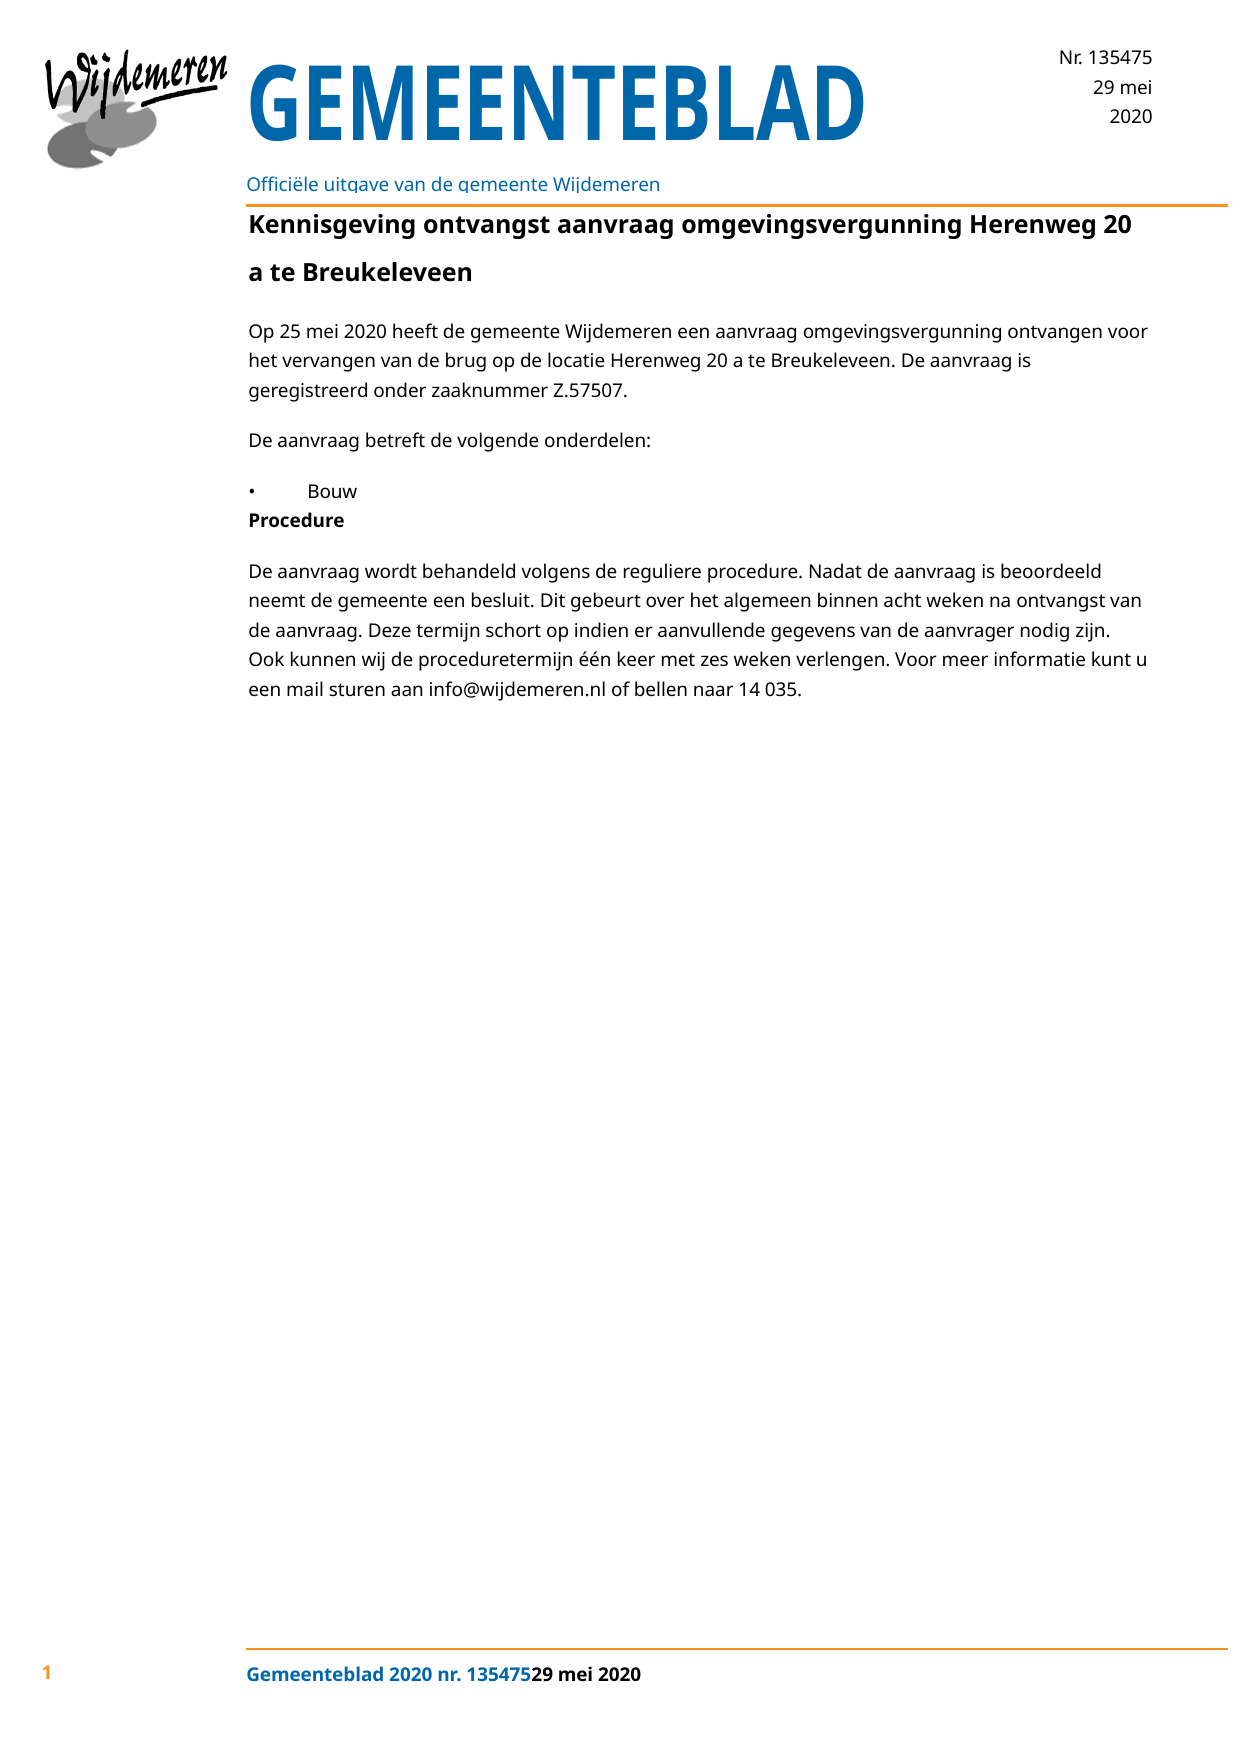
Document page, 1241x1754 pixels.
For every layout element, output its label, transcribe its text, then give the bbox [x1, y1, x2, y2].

picture [41, 47, 231, 172]
text Op 25 mei 2020 heeft de gemeente Wijdemeren een aanvraag omgevingsvergunning ontvangen voor het vervangen van de brug op de locatie Herenweg 20 a te Breukeleveen. De aanvraag is geregistreerd onder zaaknummer Z.57507. [248, 318, 1152, 403]
list Bouw [248, 478, 1152, 504]
text De aanvraag betreft de volgende onderdelen: [248, 427, 1152, 453]
text Kennisgeving ontvangst aanvraag omgevingsvergunning Herenweg 20 a te Breukeleveen [248, 207, 1152, 288]
text De aanvraag wordt behandeld volgens de reguliere procedure. Nadat de aanvraag is beoordeeld neemt de gemeente een besluit. Dit gebeurt over het algemeen binnen acht weken na ontvangst van de aanvraag. Deze termijn schort op indien er aanvullende gegevens van de aanvrager nodig zijn. Ook kunnen wij de proceduretermijn één keer met zes weken verlengen. Voor meer informatie kunt u een mail sturen aan info@wijdemeren.nl of bellen naar 14 035. [248, 558, 1152, 702]
text Procedure [248, 507, 1152, 533]
